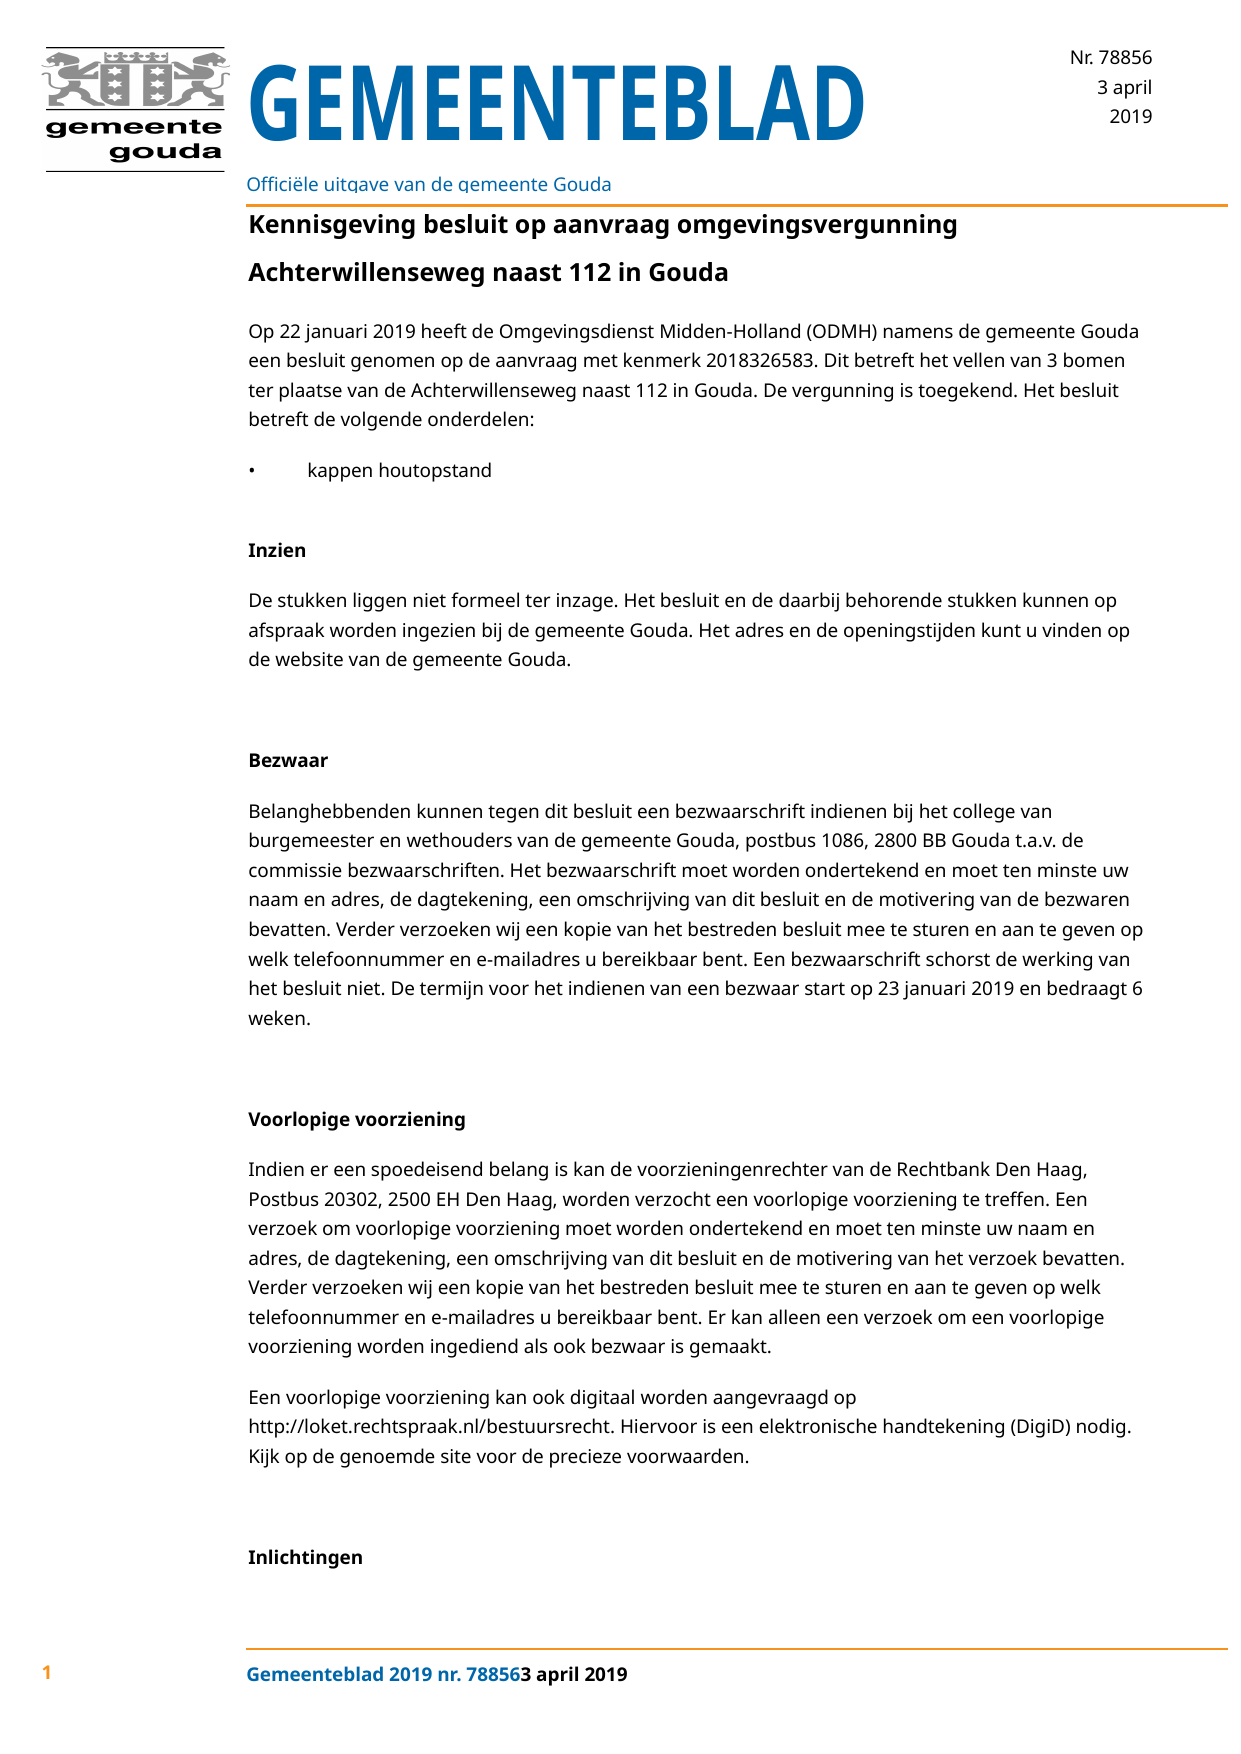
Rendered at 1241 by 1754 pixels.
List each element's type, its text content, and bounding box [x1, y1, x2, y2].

list kappen houtopstand [248, 457, 1152, 483]
picture [41, 47, 231, 172]
text Kennisgeving besluit op aanvraag omgevingsvergunning Achterwillenseweg naast 112 in Gouda [248, 207, 1152, 288]
text Voorlopige voorziening [248, 1106, 1152, 1132]
text Op 22 januari 2019 heeft de Omgevingsdienst Midden-Holland (ODMH) namens de gemeente Gouda een besluit genomen op de aanvraag met kenmerk 2018326583. Dit betreft het vellen van 3 bomen ter plaatse van de Achterwillenseweg naast 112 in Gouda. De vergunning is toegekend. Het besluit betreft de volgende onderdelen: [248, 318, 1152, 432]
text Indien er een spoedeisend belang is kan de voorzieningenrechter van de Rechtbank Den Haag, Postbus 20302, 2500 EH Den Haag, worden verzocht een voorlopige voorziening te treffen. Een verzoek om voorlopige voorziening moet worden ondertekend en moet ten minste uw naam en adres, de dagtekening, een omschrijving van dit besluit en de motivering van het verzoek bevatten. Verder verzoeken wij een kopie van het bestreden besluit mee te sturen en aan te geven op welk telefoonnummer en e-mailadres u bereikbaar bent. Er kan alleen een verzoek om een voorlopige voorziening worden ingediend als ook bezwaar is gemaakt. [248, 1156, 1152, 1359]
text Inzien [248, 537, 1152, 563]
text Belanghebbenden kunnen tegen dit besluit een bezwaarschrift indienen bij het college van burgemeester en wethouders van de gemeente Gouda, postbus 1086, 2800 BB Gouda t.a.v. de commissie bezwaarschriften. Het bezwaarschrift moet worden ondertekend en moet ten minste uw naam en adres, de dagtekening, een omschrijving van dit besluit en de motivering van de bezwaren bevatten. Verder verzoeken wij een kopie van het bestreden besluit mee te sturen en aan te geven op welk telefoonnummer en e-mailadres u bereikbaar bent. Een bezwaarschrift schorst de werking van het besluit niet. De termijn voor het indienen van een bezwaar start op 23 januari 2019 en bedraagt 6 weken. [248, 798, 1152, 1031]
text Een voorlopige voorziening kan ook digitaal worden aangevraagd op http://loket.rechtspraak.nl/bestuursrecht. Hiervoor is een elektronische handtekening (DigiD) nodig. Kijk op de genoemde site voor de precieze voorwaarden. [248, 1384, 1152, 1469]
text Inlichtingen [248, 1544, 1152, 1570]
text Bezwaar [248, 747, 1152, 773]
text De stukken liggen niet formeel ter inzage. Het besluit en de daarbij behorende stukken kunnen op afspraak worden ingezien bij de gemeente Gouda. Het adres en de openingstijden kunt u vinden op de website van de gemeente Gouda. [248, 587, 1152, 672]
